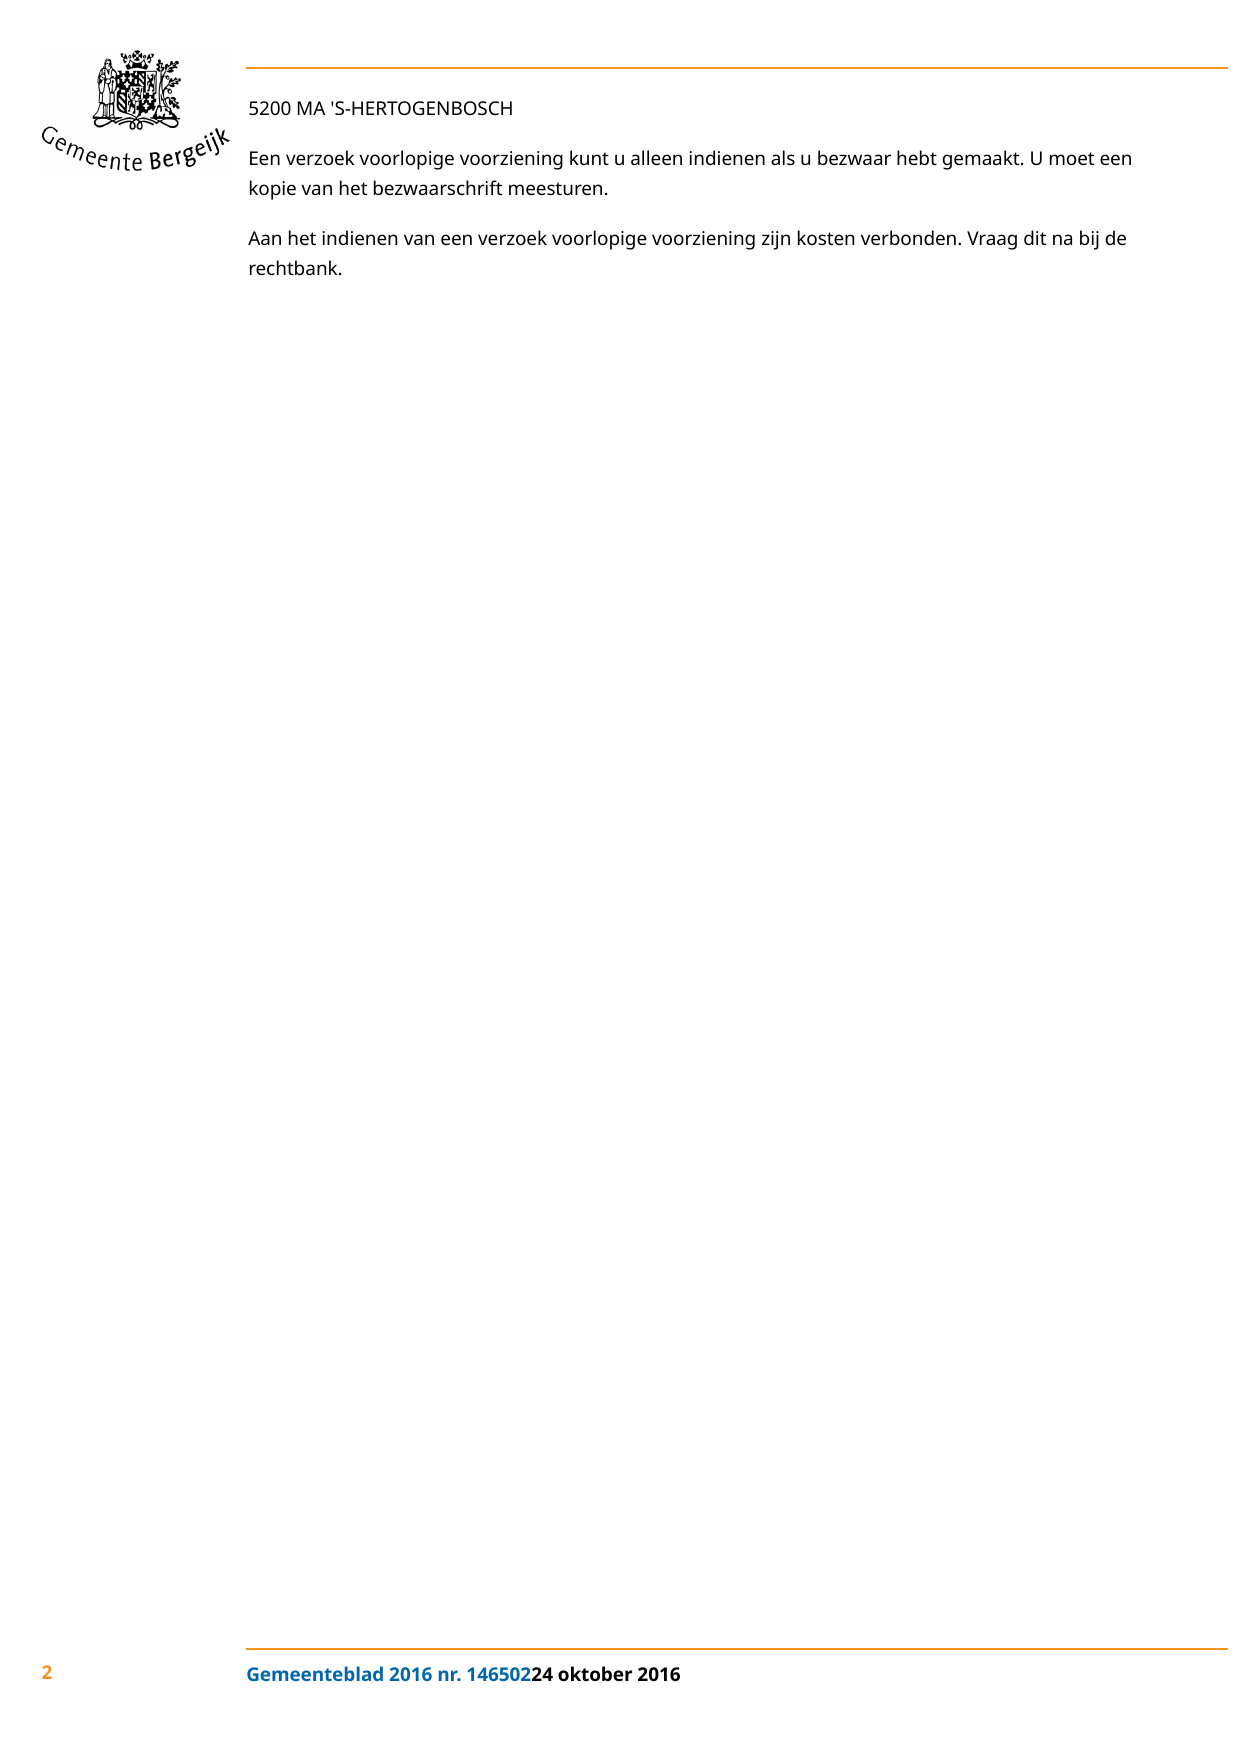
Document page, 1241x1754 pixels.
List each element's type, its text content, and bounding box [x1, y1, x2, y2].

picture [41, 47, 231, 172]
text Een verzoek voorlopige voorziening kunt u alleen indienen als u bezwaar hebt gemaakt. U moet een kopie van het bezwaarschrift meesturen. [248, 145, 1152, 201]
text Aan het indienen van een verzoek voorlopige voorziening zijn kosten verbonden. Vraag dit na bij de rechtbank. [248, 225, 1152, 281]
text 5200 MA 'S-HERTOGENBOSCH [248, 95, 1152, 121]
